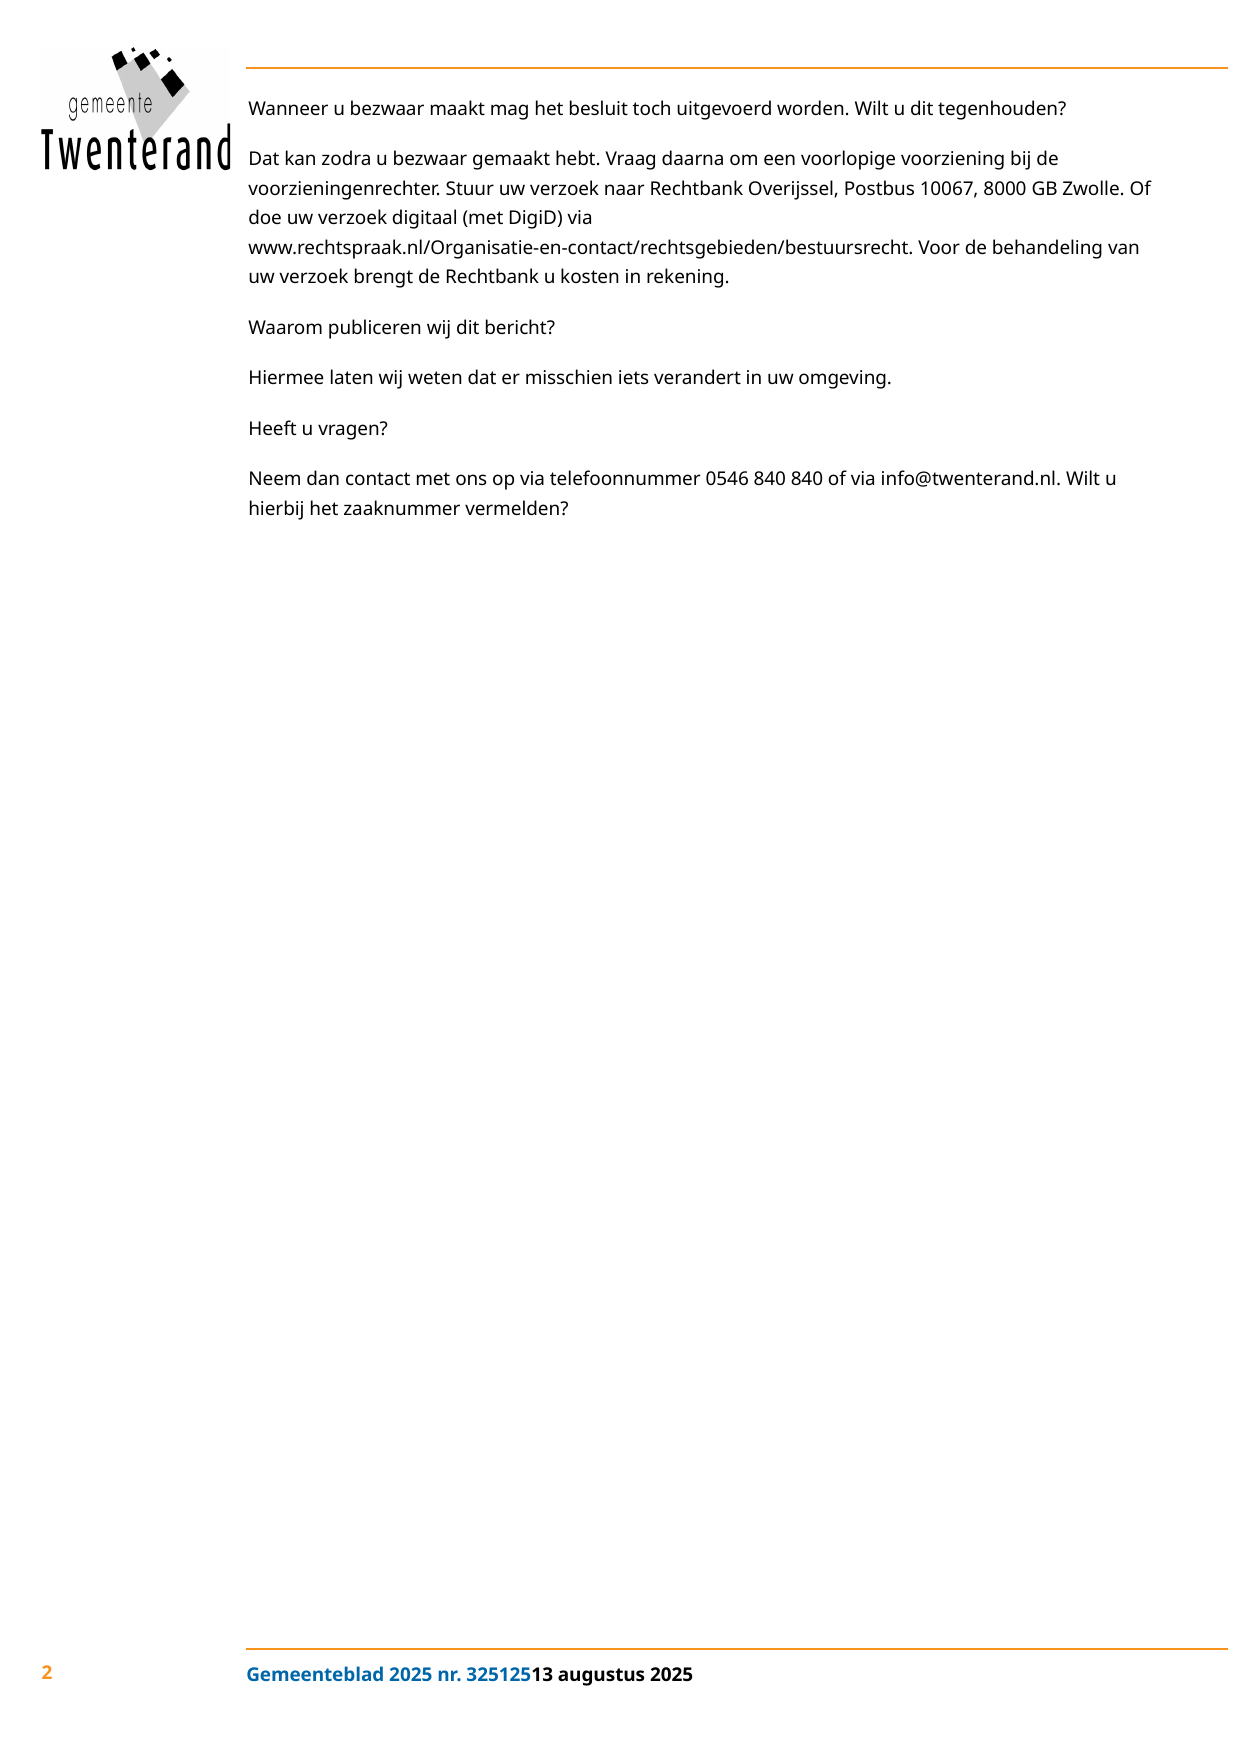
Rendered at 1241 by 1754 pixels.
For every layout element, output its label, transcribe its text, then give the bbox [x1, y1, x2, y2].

picture [41, 47, 231, 172]
text Waarom publiceren wij dit bericht? [248, 314, 1152, 340]
text Wanneer u bezwaar maakt mag het besluit toch uitgevoerd worden. Wilt u dit tegenhouden? [248, 95, 1152, 121]
text Hiermee laten wij weten dat er misschien iets verandert in uw omgeving. [248, 364, 1152, 390]
text Heeft u vragen? [248, 415, 1152, 441]
text Neem dan contact met ons op via telefoonnummer 0546 840 840 of via info@twenterand.nl. Wilt u hierbij het zaaknummer vermelden? [248, 465, 1152, 521]
text Dat kan zodra u bezwaar gemaakt hebt. Vraag daarna om een voorlopige voorziening bij de voorzieningenrechter. Stuur uw verzoek naar Rechtbank Overijssel, Postbus 10067, 8000 GB Zwolle. Of doe uw verzoek digitaal (met DigiD) via www.rechtspraak.nl/Organisatie-en-contact/rechtsgebieden/bestuursrecht. Voor de behandeling van uw verzoek brengt de Rechtbank u kosten in rekening. [248, 145, 1152, 289]
